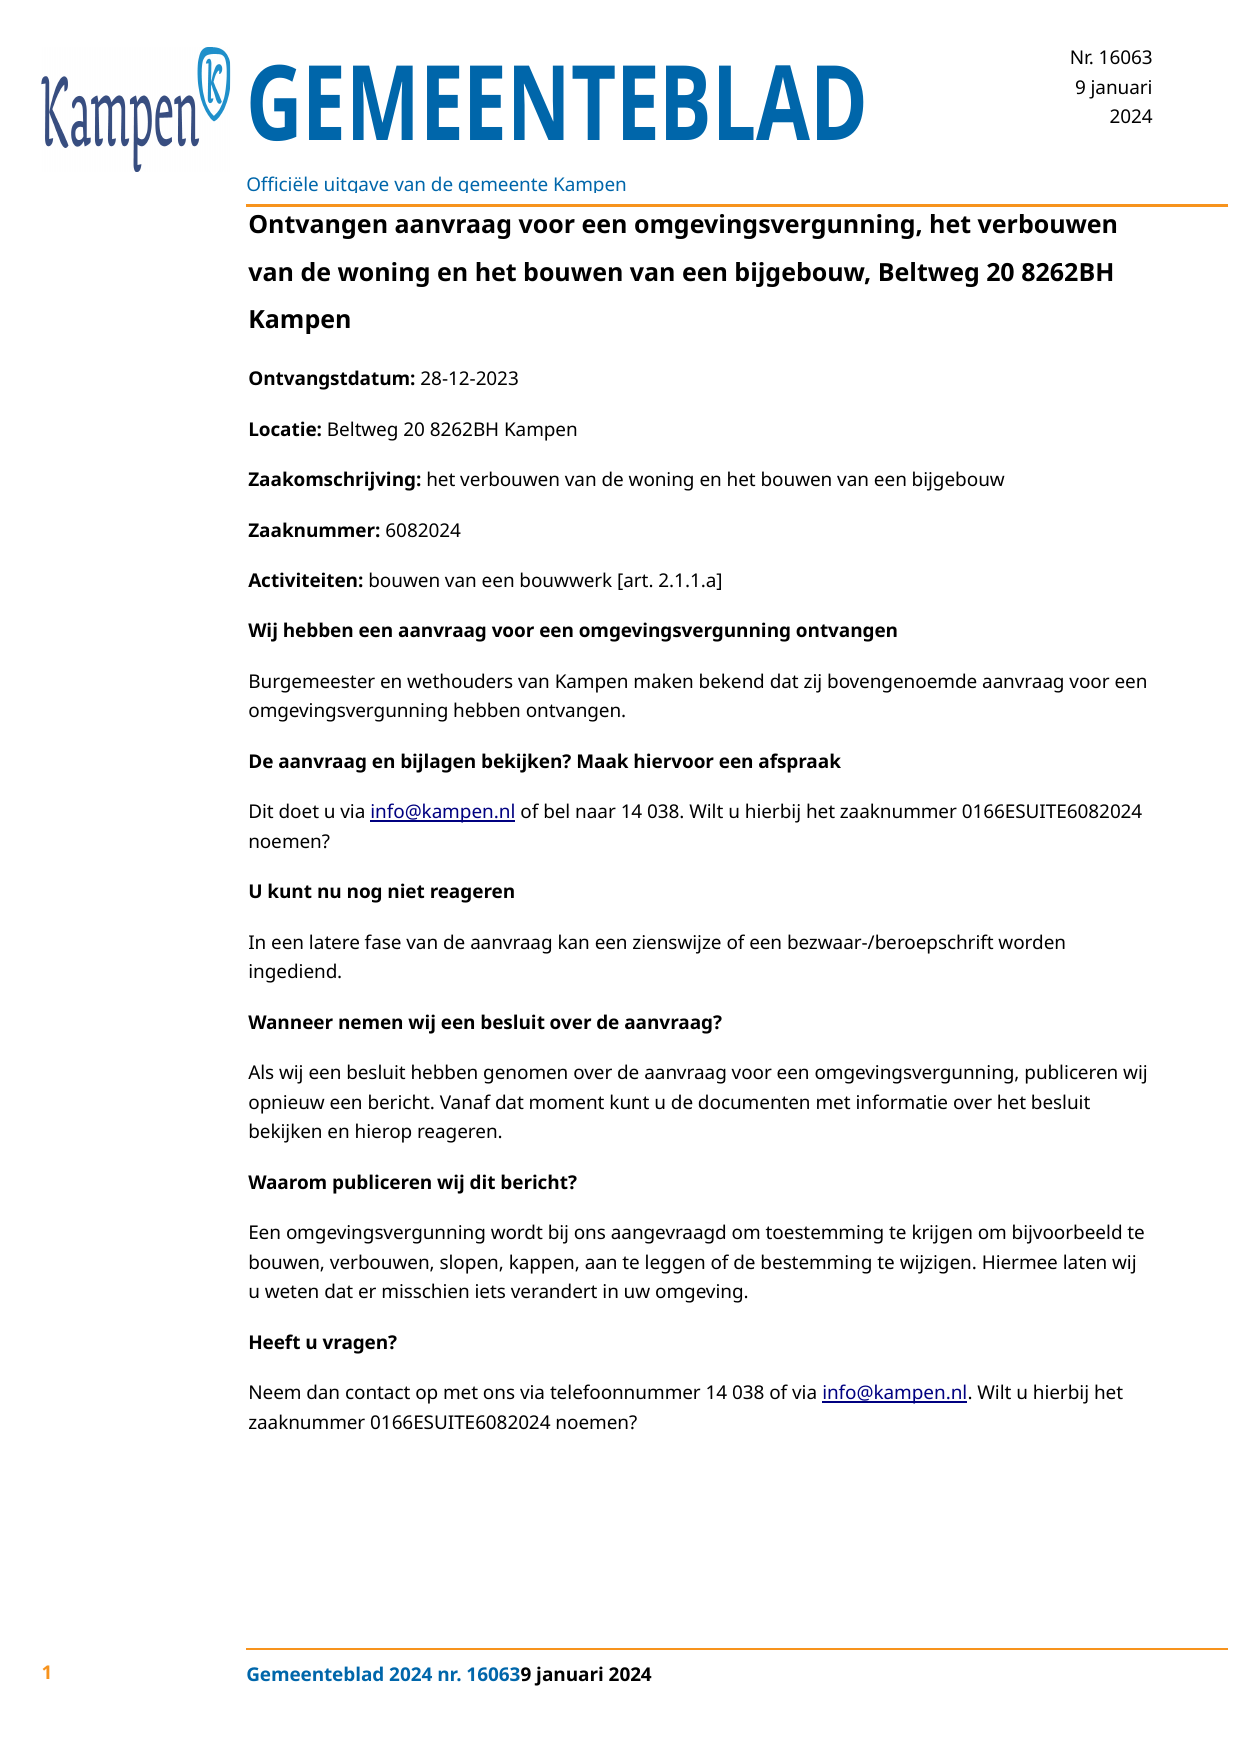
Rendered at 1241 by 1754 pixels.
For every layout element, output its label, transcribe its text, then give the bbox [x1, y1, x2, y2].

text Als wij een besluit hebben genomen over de aanvraag voor een omgevingsvergunning, publiceren wij opnieuw een bericht. Vanaf dat moment kunt u de documenten met informatie over het besluit bekijken en hierop reageren. [248, 1059, 1152, 1144]
text De aanvraag en bijlagen bekijken? Maak hiervoor een afspraak [248, 748, 1152, 774]
text Dit doet u via info@kampen.nl of bel naar 14 038. Wilt u hierbij het zaaknummer 0166ESUITE6082024 noemen? [248, 798, 1152, 854]
text Ontvangstdatum: 28-12-2023 [248, 366, 1152, 391]
text Zaakomschrijving: het verbouwen van de woning en het bouwen van een bijgebouw [248, 466, 1152, 492]
text Waarom publiceren wij dit bericht? [248, 1169, 1152, 1194]
text Zaaknummer: 6082024 [248, 517, 1152, 542]
text Burgemeester en wethouders van Kampen maken bekend dat zij bovengenoemde aanvraag voor een omgevingsvergunning hebben ontvangen. [248, 668, 1152, 723]
text Neem dan contact op met ons via telefoonnummer 14 038 of via info@kampen.nl. Wilt u hierbij het zaaknummer 0166ESUITE6082024 noemen? [248, 1379, 1152, 1434]
text Locatie: Beltweg 20 8262BH Kampen [248, 416, 1152, 442]
text In een latere fase van de aanvraag kan een zienswijze of een bezwaar-/beroepschrift worden ingediend. [248, 929, 1152, 984]
text U kunt nu nog niet reageren [248, 878, 1152, 904]
text Ontvangen aanvraag voor een omgevingsvergunning, het verbouwen van de woning en het bouwen van een bijgebouw, Beltweg 20 8262BH Kampen [248, 207, 1152, 336]
text Wij hebben een aanvraag voor een omgevingsvergunning ontvangen [248, 618, 1152, 643]
text Activiteiten: bouwen van een bouwwerk [art. 2.1.1.a] [248, 567, 1152, 593]
text Wanneer nemen wij een besluit over de aanvraag? [248, 1009, 1152, 1034]
text Een omgevingsvergunning wordt bij ons aangevraagd om toestemming te krijgen om bijvoorbeeld te bouwen, verbouwen, slopen, kappen, aan te leggen of de bestemming te wijzigen. Hiermee laten wij u weten dat er misschien iets verandert in uw omgeving. [248, 1219, 1152, 1304]
text Heeft u vragen? [248, 1329, 1152, 1354]
picture [41, 47, 231, 172]
